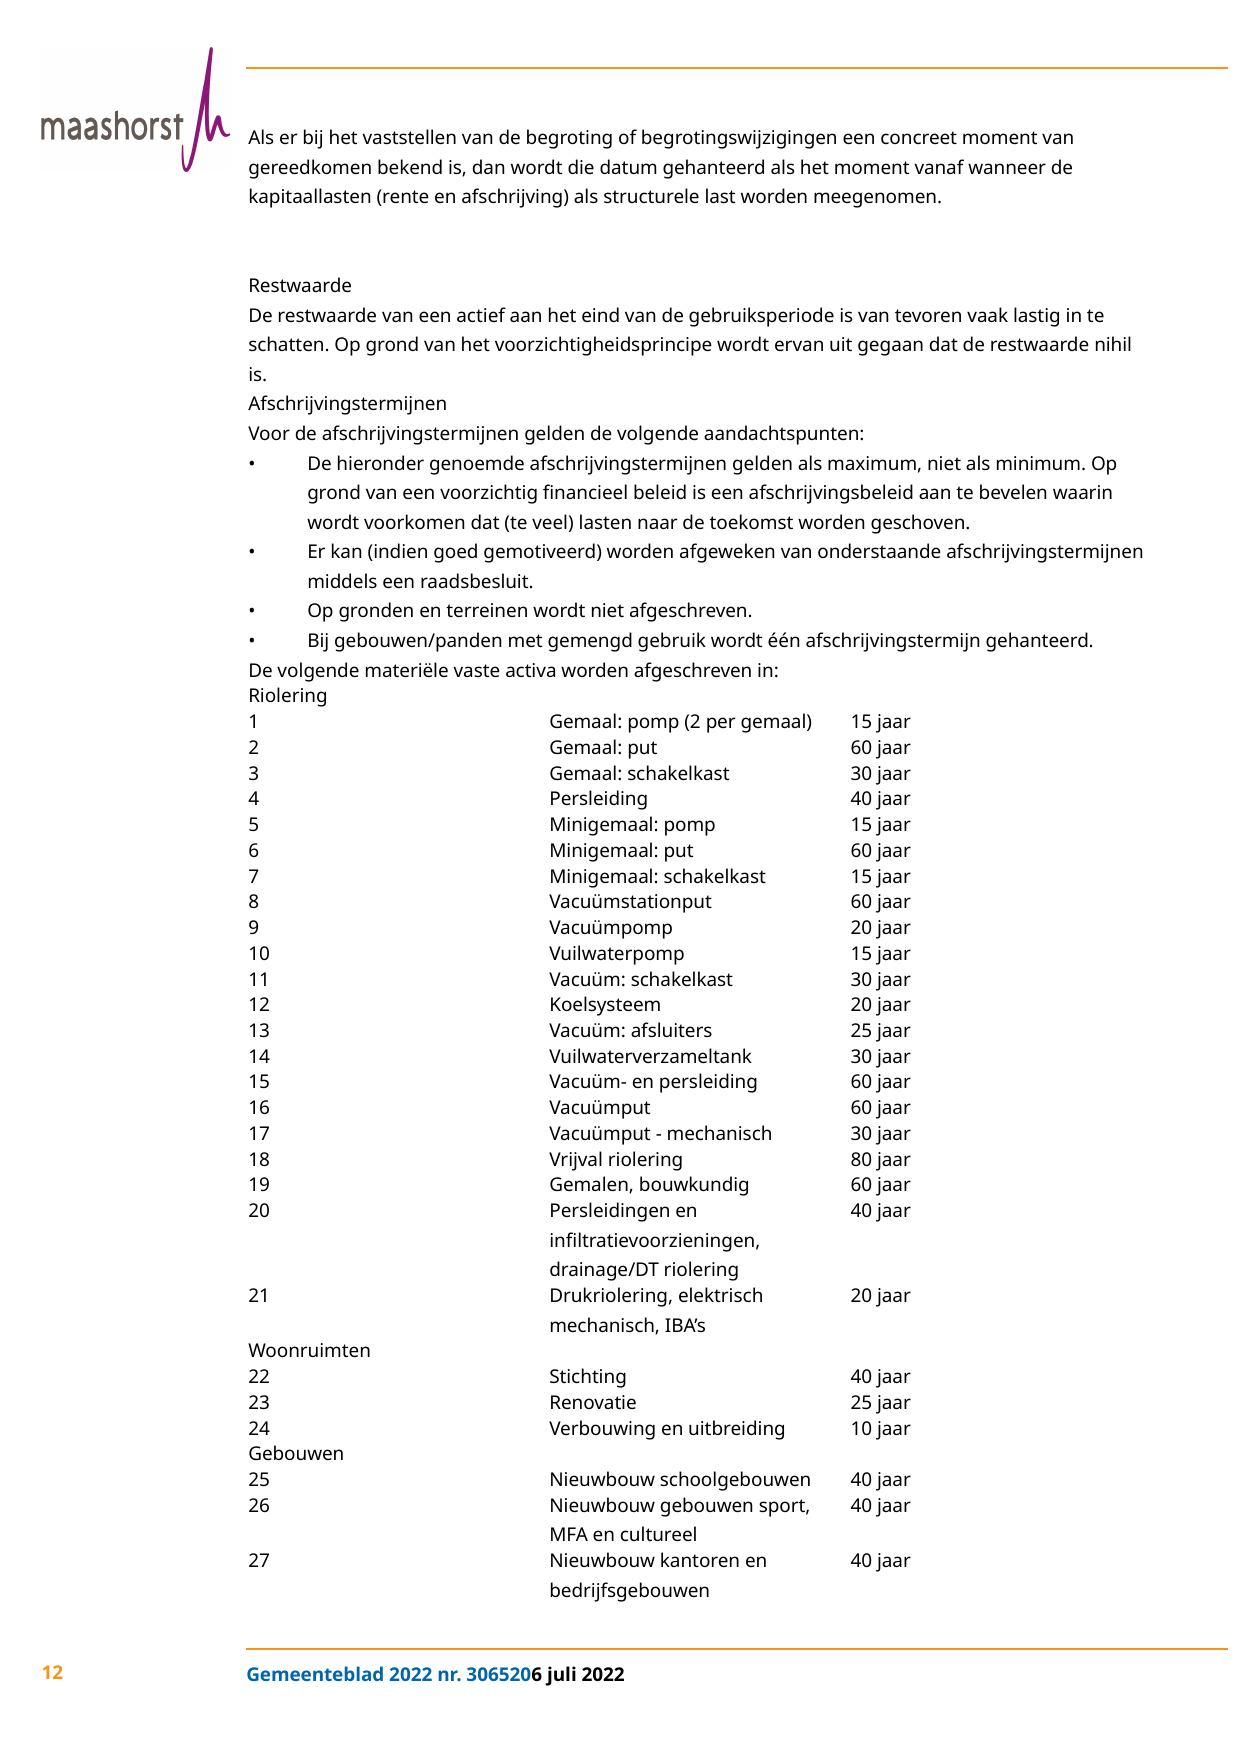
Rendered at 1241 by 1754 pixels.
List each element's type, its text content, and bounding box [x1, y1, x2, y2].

table_cell Gemalen, bouwkundig [549, 1172, 850, 1197]
table_cell 6 [248, 837, 549, 863]
picture [41, 47, 231, 172]
text Als er bij het vaststellen van de begroting of begrotingswijzigingen een concreet moment van gereedkomen bekend is, dan wordt die datum gehanteerd als het moment vanaf wanneer de kapitaallasten (rente en afschrijving) als structurele last worden meegenomen. [248, 124, 1152, 209]
table_cell 3 [248, 760, 549, 786]
table_cell 80 jaar [850, 1146, 1152, 1172]
table_cell 1 [248, 709, 549, 734]
table_cell 60 jaar [850, 1094, 1152, 1120]
table_header De volgende materiële vaste activa worden afgeschreven in: [248, 657, 1152, 683]
table_cell 11 [248, 966, 549, 991]
table_cell 16 [248, 1094, 549, 1120]
table_cell 15 [248, 1069, 549, 1094]
table_cell Woonruimten [248, 1338, 1152, 1363]
table_cell 25 jaar [850, 1017, 1152, 1043]
table_cell 40 jaar [850, 1363, 1152, 1389]
table_cell 10 [248, 940, 549, 966]
table_cell 15 jaar [850, 709, 1152, 734]
table_cell 40 jaar [850, 1492, 1152, 1547]
table_cell 60 jaar [850, 837, 1152, 863]
table_cell Persleiding [549, 786, 850, 811]
table_cell Vacuümpomp [549, 914, 850, 940]
table_cell 13 [248, 1017, 549, 1043]
table_cell 30 jaar [850, 1120, 1152, 1146]
table_cell 14 [248, 1043, 549, 1069]
table_cell Persleidingen en infiltratievoorzieningen, drainage/DT riolering [549, 1197, 850, 1282]
table_cell 21 [248, 1282, 549, 1337]
table_cell Vacuüm- en persleiding [549, 1069, 850, 1094]
table_cell 23 [248, 1389, 549, 1415]
text Restwaarde [248, 272, 1152, 298]
table_cell Vacuümstationput [549, 889, 850, 914]
list Op gronden en terreinen wordt niet afgeschreven. [248, 598, 1152, 623]
table_cell Nieuwbouw schoolgebouwen [549, 1466, 850, 1492]
table_cell 60 jaar [850, 1172, 1152, 1197]
table_cell 24 [248, 1415, 549, 1440]
table_cell 20 [248, 1197, 549, 1282]
table_cell 15 jaar [850, 863, 1152, 888]
table_cell 25 jaar [850, 1389, 1152, 1415]
table_cell 26 [248, 1492, 549, 1547]
table_cell Verbouwing en uitbreiding [549, 1415, 850, 1440]
table_cell 60 jaar [850, 1069, 1152, 1094]
table_cell 25 [248, 1466, 549, 1492]
table_cell Vacuümput [549, 1094, 850, 1120]
table_cell 40 jaar [850, 1466, 1152, 1492]
table_cell Vacuüm: schakelkast [549, 966, 850, 991]
table_cell 4 [248, 786, 549, 811]
table_cell 18 [248, 1146, 549, 1172]
text Voor de afschrijvingstermijnen gelden de volgende aandachtspunten: [248, 420, 1152, 446]
table_cell 9 [248, 914, 549, 940]
list Bij gebouwen/panden met gemengd gebruik wordt één afschrijvingstermijn gehanteerd. [248, 627, 1152, 653]
table_cell 22 [248, 1363, 549, 1389]
table_cell 8 [248, 889, 549, 914]
table_cell 60 jaar [850, 734, 1152, 760]
table_cell Gebouwen [248, 1440, 1152, 1466]
table_cell 40 jaar [850, 1547, 1152, 1602]
table_cell Vuilwaterpomp [549, 940, 850, 966]
table_cell 7 [248, 863, 549, 888]
table_cell Minigemaal: put [549, 837, 850, 863]
table_cell Vrijval riolering [549, 1146, 850, 1172]
table_cell 5 [248, 811, 549, 837]
table_cell Nieuwbouw gebouwen sport, MFA en cultureel [549, 1492, 850, 1547]
table_cell 2 [248, 734, 549, 760]
table_cell 30 jaar [850, 966, 1152, 991]
table_cell 17 [248, 1120, 549, 1146]
table_cell Vacuüm: afsluiters [549, 1017, 850, 1043]
table_cell Stichting [549, 1363, 850, 1389]
table_cell Vacuümput - mechanisch [549, 1120, 850, 1146]
table_cell Gemaal: pomp (2 per gemaal) [549, 709, 850, 734]
table_cell Gemaal: schakelkast [549, 760, 850, 786]
table_cell 40 jaar [850, 1197, 1152, 1282]
table_cell 10 jaar [850, 1415, 1152, 1440]
table_cell Koelsysteem [549, 991, 850, 1017]
table_cell 20 jaar [850, 914, 1152, 940]
table_cell Nieuwbouw kantoren en bedrijfsgebouwen [549, 1547, 850, 1602]
table_cell 19 [248, 1172, 549, 1197]
list De hieronder genoemde afschrijvingstermijnen gelden als maximum, niet als minimum. Op grond van een voorzichtig financieel beleid is een afschrijvingsbeleid aan te bevelen waarin wordt voorkomen dat (te veel) lasten naar de toekomst worden geschoven. [248, 450, 1152, 535]
table_cell Drukriolering, elektrisch mechanisch, IBA’s [549, 1282, 850, 1337]
table_cell 30 jaar [850, 1043, 1152, 1069]
table_cell 15 jaar [850, 940, 1152, 966]
table_cell 27 [248, 1547, 549, 1602]
table_cell Riolering [248, 683, 1152, 708]
table_cell Gemaal: put [549, 734, 850, 760]
table_cell 20 jaar [850, 991, 1152, 1017]
table_cell Minigemaal: schakelkast [549, 863, 850, 888]
list Er kan (indien goed gemotiveerd) worden afgeweken van onderstaande afschrijvingstermijnen middels een raadsbesluit. [248, 538, 1152, 594]
table_cell 15 jaar [850, 811, 1152, 837]
text De restwaarde van een actief aan het eind van de gebruiksperiode is van tevoren vaak lastig in te schatten. Op grond van het voorzichtigheidsprincipe wordt ervan uit gegaan dat de restwaarde nihil is. [248, 302, 1152, 387]
table_cell 60 jaar [850, 889, 1152, 914]
table_cell 40 jaar [850, 786, 1152, 811]
table_cell Renovatie [549, 1389, 850, 1415]
table_cell Vuilwaterverzameltank [549, 1043, 850, 1069]
text Afschrijvingstermijnen [248, 391, 1152, 416]
table_cell 30 jaar [850, 760, 1152, 786]
table_cell 20 jaar [850, 1282, 1152, 1337]
table_cell 12 [248, 991, 549, 1017]
table_cell Minigemaal: pomp [549, 811, 850, 837]
